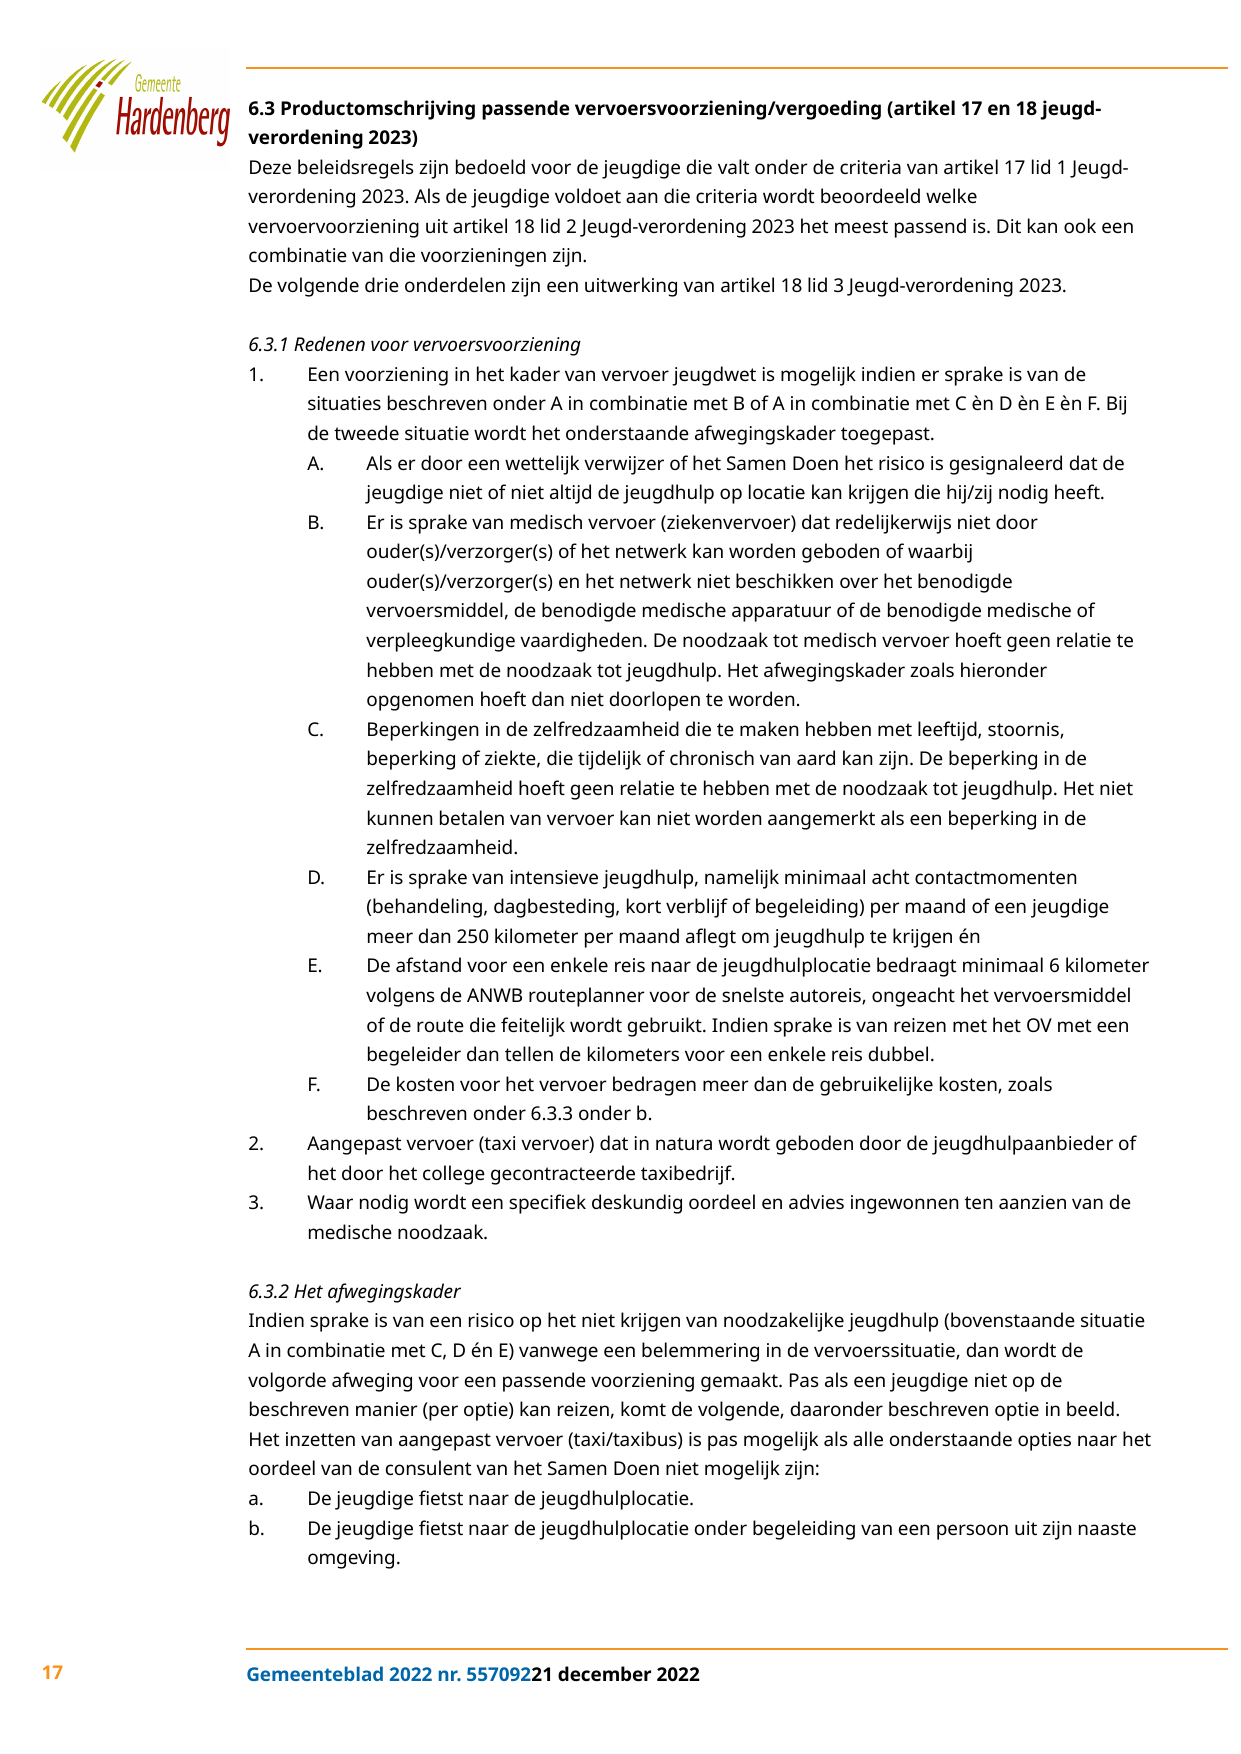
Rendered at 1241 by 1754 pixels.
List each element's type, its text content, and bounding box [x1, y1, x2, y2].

list Waar nodig wordt een specifiek deskundig oordeel en advies ingewonnen ten aanzien van de medische noodzaak. [248, 1189, 1152, 1245]
list De kosten voor het vervoer bedragen meer dan de gebruikelijke kosten, zoals beschreven onder 6.3.3 onder b. [307, 1071, 1152, 1126]
text Indien sprake is van een risico op het niet krijgen van noodzakelijke jeugdhulp (bovenstaande situatie A in combinatie met C, D én E) vanwege een belemmering in de vervoerssituatie, dan wordt de volgorde afweging voor een passende voorziening gemaakt. Pas als een jeugdige niet op de beschreven manier (per optie) kan reizen, komt de volgende, daaronder beschreven optie in beeld. Het inzetten van aangepast vervoer (taxi/taxibus) is pas mogelijk als alle onderstaande opties naar het oordeel van de consulent van het Samen Doen niet mogelijk zijn: [248, 1308, 1152, 1481]
text Deze beleidsregels zijn bedoeld voor de jeugdige die valt onder de criteria van artikel 17 lid 1 Jeugd-verordening 2023. Als de jeugdige voldoet aan die criteria wordt beoordeeld welke vervoervoorziening uit artikel 18 lid 2 Jeugd-verordening 2023 het meest passend is. Dit kan ook een combinatie van die voorzieningen zijn. [248, 154, 1152, 268]
list Als er door een wettelijk verwijzer of het Samen Doen het risico is gesignaleerd dat de jeugdige niet of niet altijd de jeugdhulp op locatie kan krijgen die hij/zij nodig heeft. [307, 450, 1152, 505]
list Beperkingen in de zelfredzaamheid die te maken hebben met leeftijd, stoornis, beperking of ziekte, die tijdelijk of chronisch van aard kan zijn. De beperking in de zelfredzaamheid hoeft geen relatie te hebben met de noodzaak tot jeugdhulp. Het niet kunnen betalen van vervoer kan niet worden aangemerkt als een beperking in de zelfredzaamheid. [307, 716, 1152, 860]
text 6.3.1 Redenen voor vervoersvoorziening [248, 331, 1152, 357]
list De afstand voor een enkele reis naar de jeugdhulplocatie bedraagt minimaal 6 kilometer volgens de ANWB routeplanner voor de snelste autoreis, ongeacht het vervoersmiddel of de route die feitelijk wordt gebruikt. Indien sprake is van reizen met het OV met een begeleider dan tellen de kilometers voor een enkele reis dubbel. [307, 953, 1152, 1067]
list De jeugdige fietst naar de jeugdhulplocatie. [248, 1485, 1152, 1511]
list Er is sprake van intensieve jeugdhulp, namelijk minimaal acht contactmomenten (behandeling, dagbesteding, kort verblijf of begeleiding) per maand of een jeugdige meer dan 250 kilometer per maand aflegt om jeugdhulp te krijgen én [307, 864, 1152, 949]
text 6.3 Productomschrijving passende vervoersvoorziening/vergoeding (artikel 17 en 18 jeugd-verordening 2023) [248, 95, 1152, 150]
list Aangepast vervoer (taxi vervoer) dat in natura wordt geboden door de jeugdhulpaanbieder of het door het college gecontracteerde taxibedrijf. [248, 1130, 1152, 1186]
list Een voorziening in het kader van vervoer jeugdwet is mogelijk indien er sprake is van de situaties beschreven onder A in combinatie met B of A in combinatie met C èn D èn E èn F. Bij de tweede situatie wordt het onderstaande afwegingskader toegepast. [248, 361, 1152, 446]
text De volgende drie onderdelen zijn een uitwerking van artikel 18 lid 3 Jeugd-verordening 2023. [248, 272, 1152, 298]
list De jeugdige fietst naar de jeugdhulplocatie onder begeleiding van een persoon uit zijn naaste omgeving. [248, 1515, 1152, 1570]
picture [41, 47, 231, 172]
text 6.3.2 Het afwegingskader [248, 1278, 1152, 1304]
list Er is sprake van medisch vervoer (ziekenvervoer) dat redelijkerwijs niet door ouder(s)/verzorger(s) of het netwerk kan worden geboden of waarbij ouder(s)/verzorger(s) en het netwerk niet beschikken over het benodigde vervoersmiddel, de benodigde medische apparatuur of de benodigde medische of verpleegkundige vaardigheden. De noodzaak tot medisch vervoer hoeft geen relatie te hebben met de noodzaak tot jeugdhulp. Het afwegingskader zoals hieronder opgenomen hoeft dan niet doorlopen te worden. [307, 509, 1152, 712]
